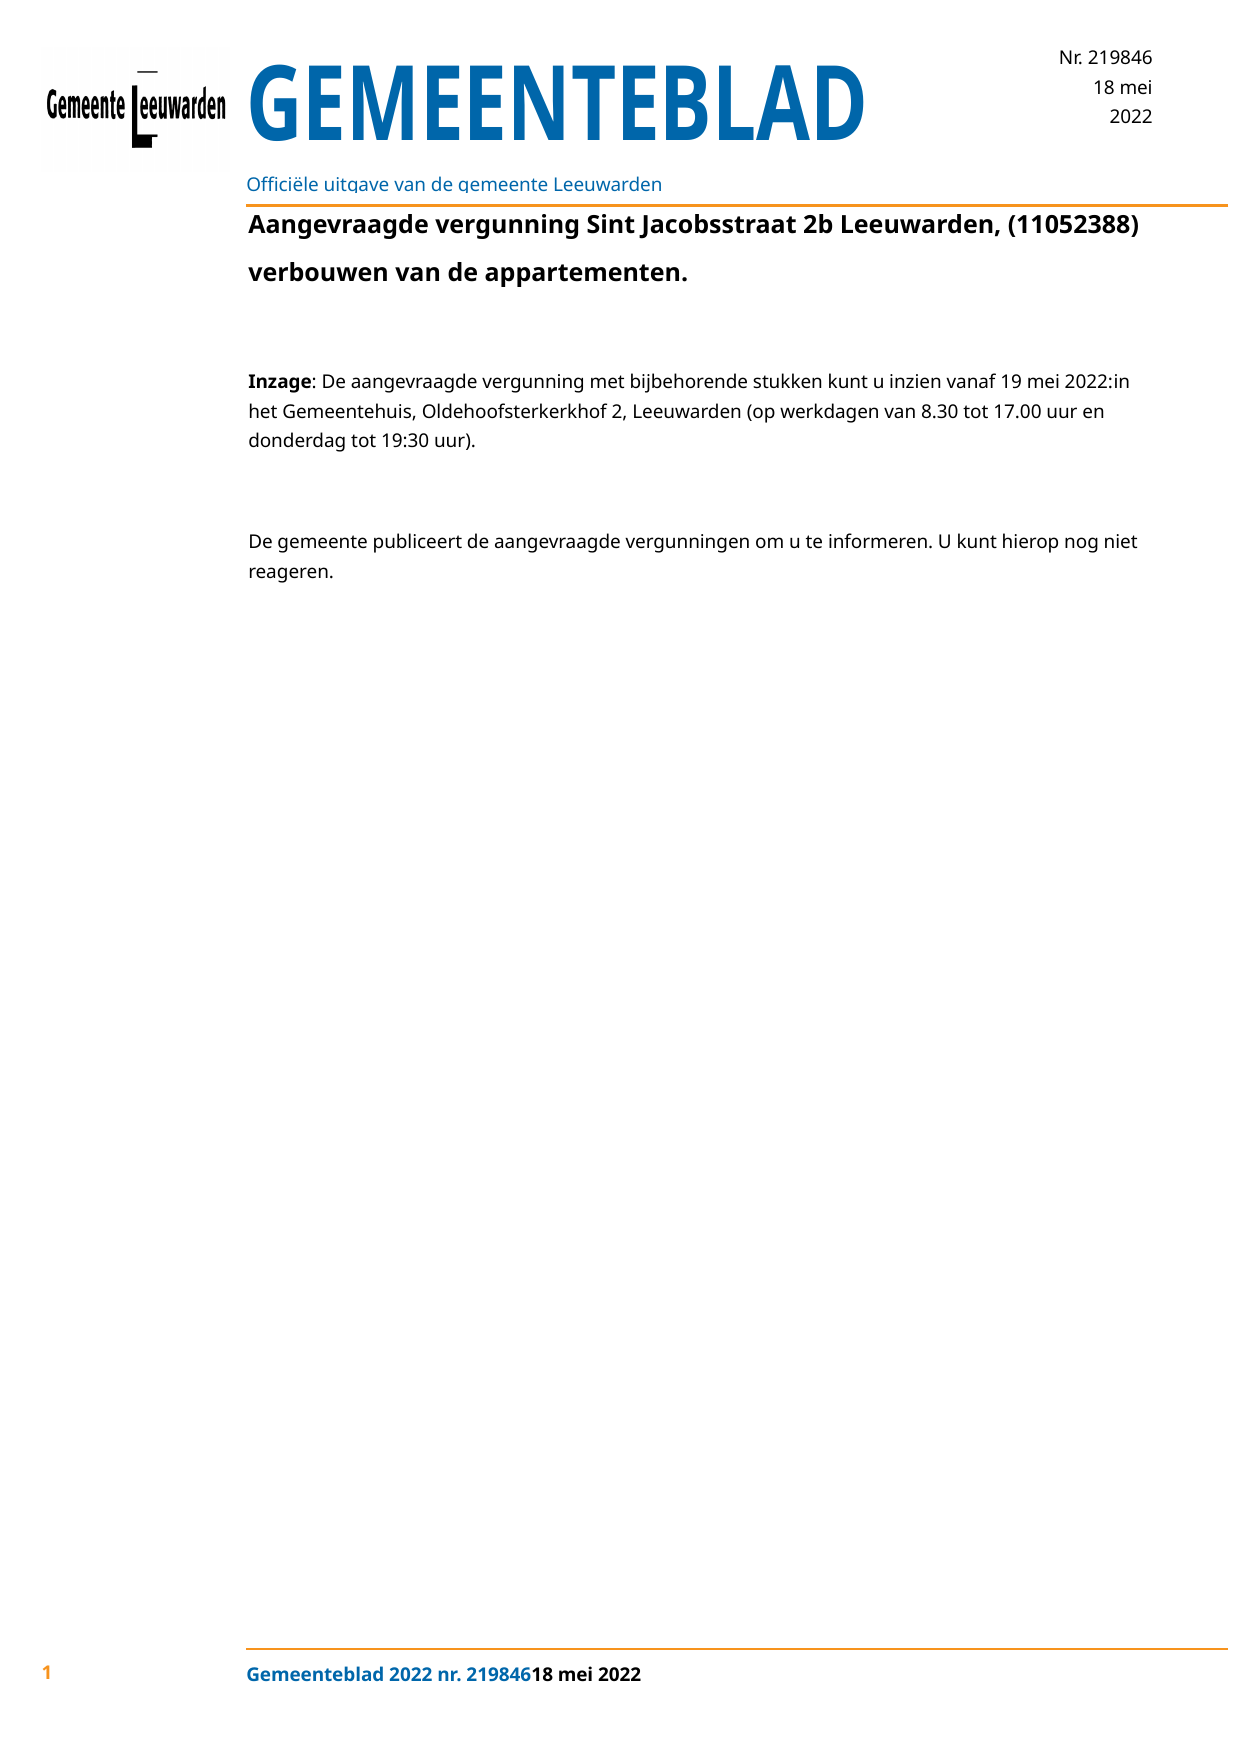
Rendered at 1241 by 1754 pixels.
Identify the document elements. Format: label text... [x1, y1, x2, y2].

picture [41, 47, 231, 172]
text Inzage: De aangevraagde vergunning met bijbehorende stukken kunt u inzien vanaf 19 mei 2022:in het Gemeentehuis, Oldehoofsterkerkhof 2, Leeuwarden (op werkdagen van 8.30 tot 17.00 uur en donderdag tot 19:30 uur). [248, 368, 1152, 453]
text Aangevraagde vergunning Sint Jacobsstraat 2b Leeuwarden, (11052388) verbouwen van de appartementen. [248, 207, 1152, 288]
text De gemeente publiceert de aangevraagde vergunningen om u te informeren. U kunt hierop nog niet reageren. [248, 528, 1152, 584]
